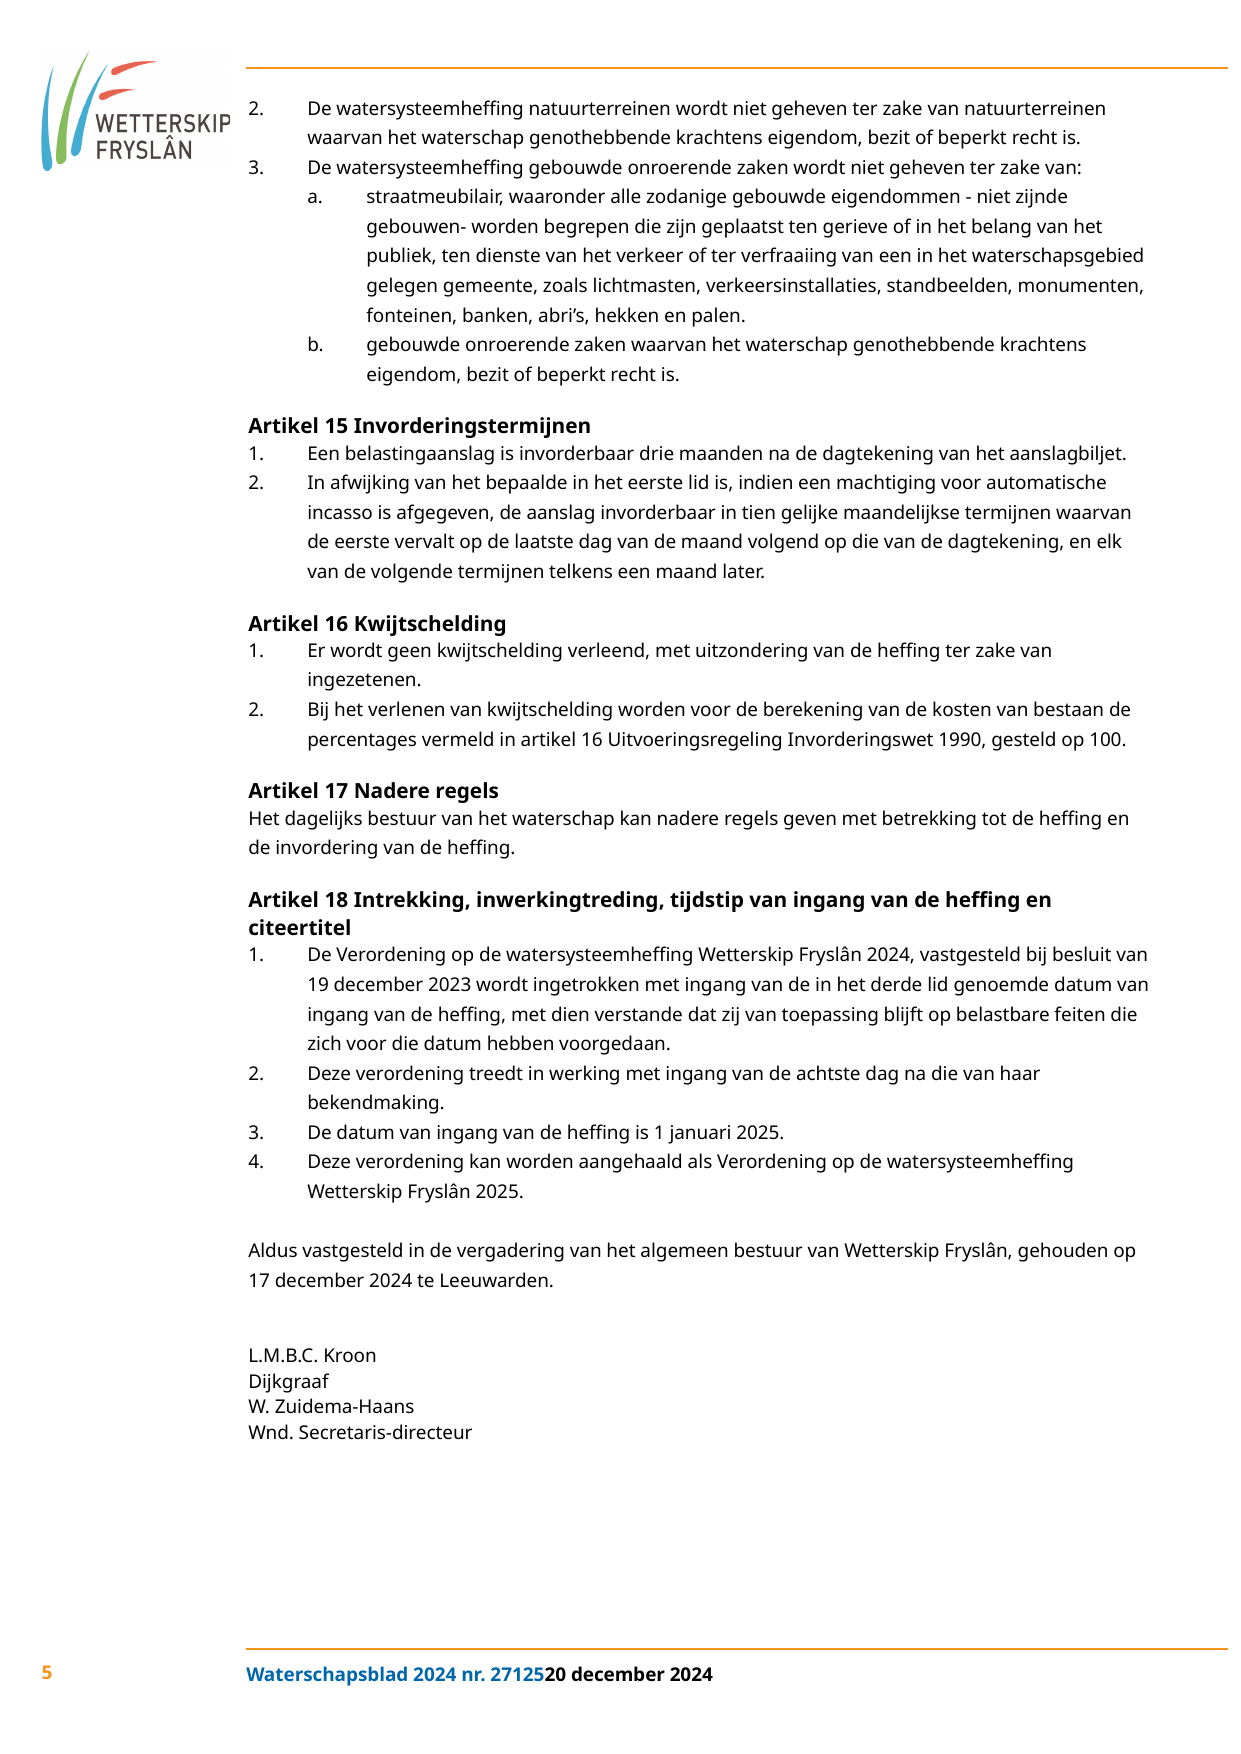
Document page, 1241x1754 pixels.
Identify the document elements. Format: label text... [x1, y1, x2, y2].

text Artikel 17 Nadere regels [248, 776, 1152, 805]
list Deze verordening kan worden aangehaald als Verordening op de watersysteemheffing Wetterskip Fryslân 2025. [248, 1149, 1152, 1204]
list Deze verordening treedt in werking met ingang van de achtste dag na die van haar bekendmaking. [248, 1060, 1152, 1115]
text Dijkgraaf [248, 1368, 1152, 1394]
text Artikel 16 Kwijtschelding [248, 609, 1152, 637]
list In afwijking van het bepaalde in het eerste lid is, indien een machtiging voor automatische incasso is afgegeven, de aanslag invorderbaar in tien gelijke maandelijkse termijnen waarvan de eerste vervalt op de laatste dag van de maand volgend op die van de dagtekening, en elk van de volgende termijnen telkens een maand later. [248, 469, 1152, 584]
list De watersysteemheffing natuurterreinen wordt niet geheven ter zake van natuurterreinen waarvan het waterschap genothebbende krachtens eigendom, bezit of beperkt recht is. [248, 95, 1152, 150]
list Bij het verlenen van kwijtschelding worden voor de berekening van de kosten van bestaan de percentages vermeld in artikel 16 Uitvoeringsregeling Invorderingswet 1990, gesteld op 100. [248, 696, 1152, 752]
text Artikel 15 Invorderingstermijnen [248, 411, 1152, 440]
list gebouwde onroerende zaken waarvan het waterschap genothebbende krachtens eigendom, bezit of beperkt recht is. [307, 331, 1152, 387]
list De watersysteemheffing gebouwde onroerende zaken wordt niet geheven ter zake van: [248, 154, 1152, 180]
text W. Zuidema-Haans [248, 1394, 1152, 1419]
list De datum van ingang van de heffing is 1 januari 2025. [248, 1119, 1152, 1145]
text Het dagelijks bestuur van het waterschap kan nadere regels geven met betrekking tot de heffing en de invordering van de heffing. [248, 805, 1152, 860]
text Wnd. Secretaris-directeur [248, 1419, 1152, 1445]
list straatmeubilair, waaronder alle zodanige gebouwde eigendommen - niet zijnde gebouwen- worden begrepen die zijn geplaatst ten gerieve of in het belang van het publiek, ten dienste van het verkeer of ter verfraaiing van een in het waterschapsgebied gelegen gemeente, zoals lichtmasten, verkeersinstallaties, standbeelden, monumenten, fonteinen, banken, abri’s, hekken en palen. [307, 183, 1152, 328]
text Artikel 18 Intrekking, inwerkingtreding, tijdstip van ingang van de heffing en citeertitel [248, 885, 1152, 942]
list Er wordt geen kwijtschelding verleend, met uitzondering van de heffing ter zake van ingezetenen. [248, 637, 1152, 692]
text L.M.B.C. Kroon [248, 1342, 1152, 1368]
list Een belastingaanslag is invorderbaar drie maanden na de dagtekening van het aanslagbiljet. [248, 440, 1152, 466]
list De Verordening op de watersysteemheffing Wetterskip Fryslân 2024, vastgesteld bij besluit van 19 december 2023 wordt ingetrokken met ingang van de in het derde lid genoemde datum van ingang van de heffing, met dien verstande dat zij van toepassing blijft op belastbare feiten die zich voor die datum hebben voorgedaan. [248, 942, 1152, 1056]
picture [41, 47, 231, 172]
text Aldus vastgesteld in de vergadering van het algemeen bestuur van Wetterskip Fryslân, gehouden op 17 december 2024 te Leeuwarden. [248, 1237, 1152, 1293]
